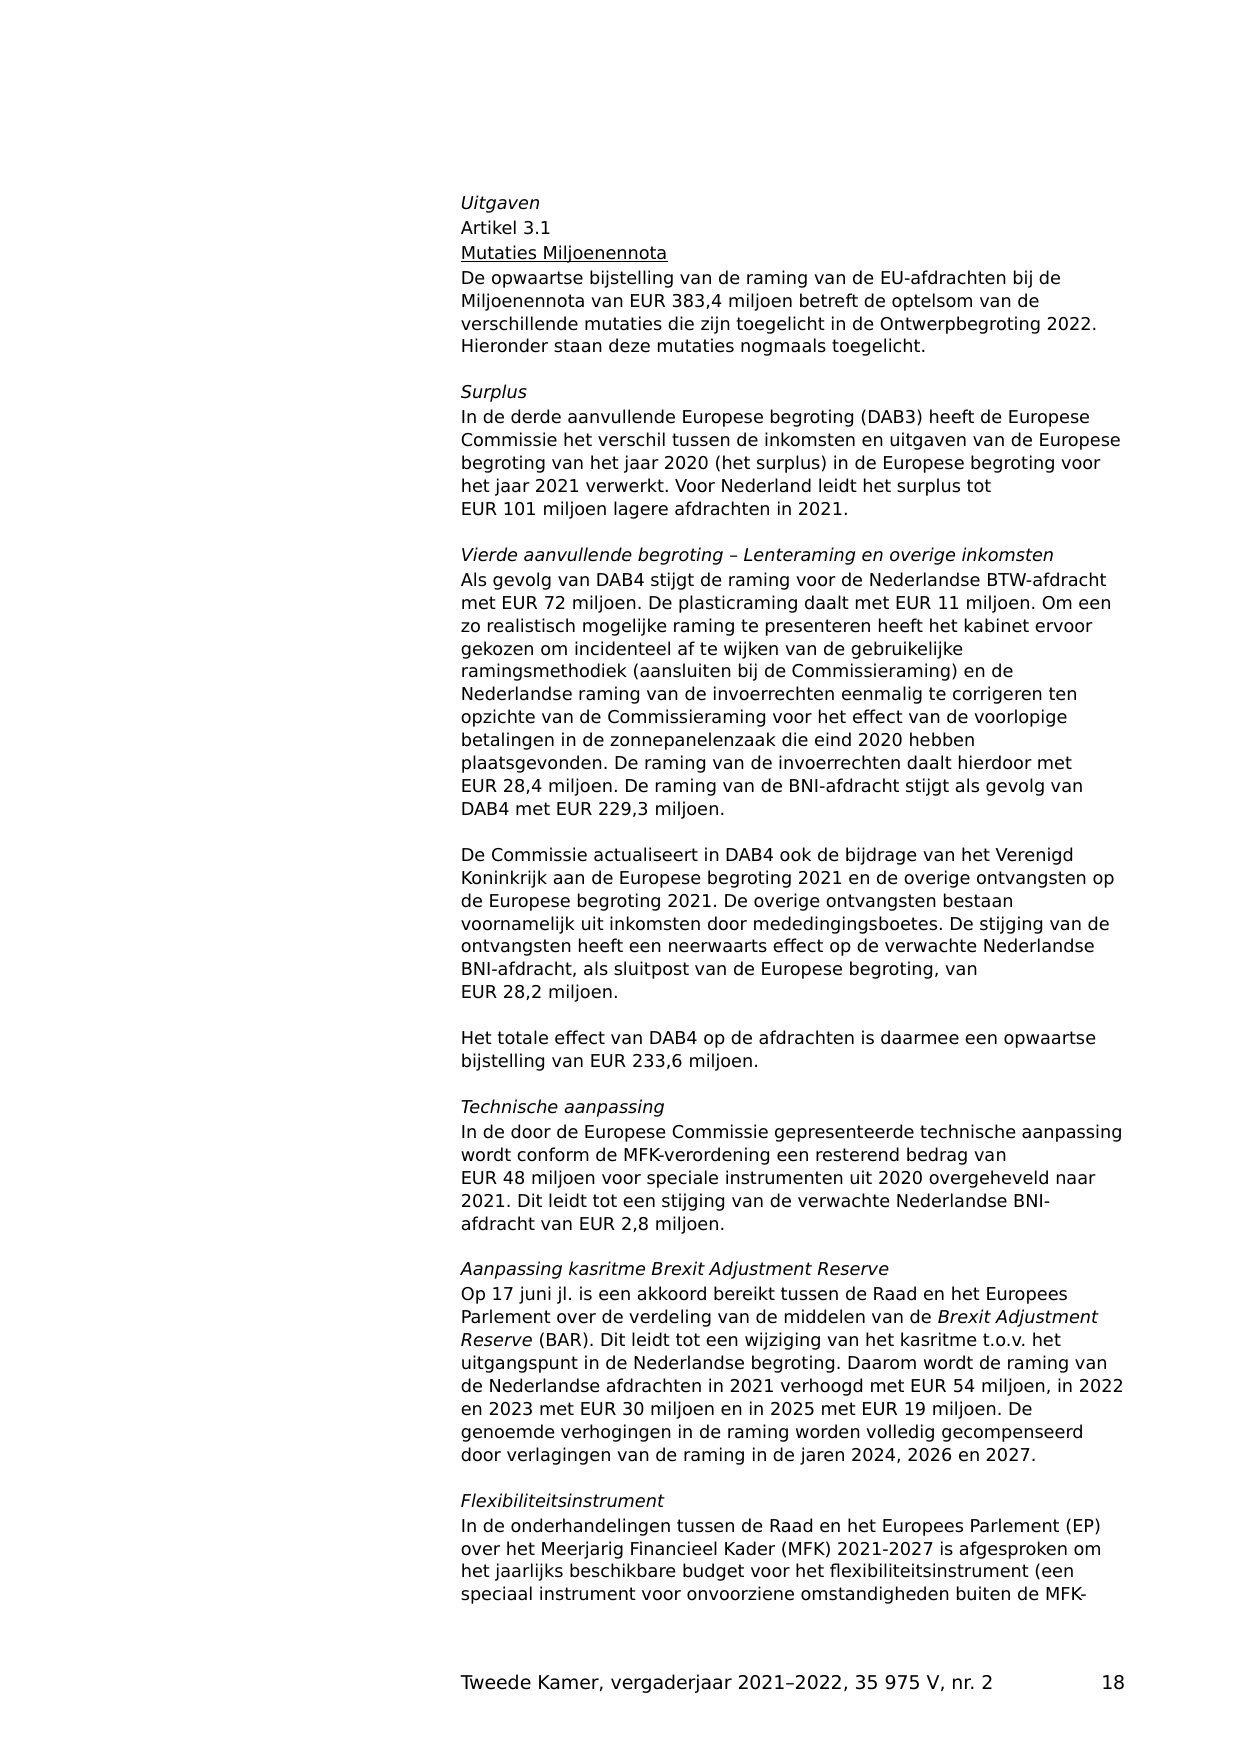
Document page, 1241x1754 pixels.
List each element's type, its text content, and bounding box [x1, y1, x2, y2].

text Artikel 3.1 [461, 216, 1125, 239]
text Op 17 juni jl. is een akkoord bereikt tussen de Raad en het Europees Parlement over de verdeling van de middelen van de Brexit Adjustment Reserve (BAR). Dit leidt tot een wijziging van het kasritme t.o.v. het uitgangspunt in de Nederlandse begroting. Daarom wordt de raming van de Nederlandse afdrachten in 2021 verhoogd met EUR 54 miljoen, in 2022 en 2023 met EUR 30 miljoen en in 2025 met EUR 19 miljoen. De genoemde verhogingen in de raming worden volledig gecompenseerd door verlagingen van de raming in de jaren 2024, 2026 en 2027. [461, 1282, 1125, 1466]
text In de door de Europese Commissie gepresenteerde technische aanpassing wordt conform de MFK-verordening een resterend bedrag van EUR 48 miljoen voor speciale instrumenten uit 2020 overgeheveld naar 2021. Dit leidt tot een stijging van de verwachte Nederlandse BNI-afdracht van EUR 2,8 miljoen. [461, 1120, 1125, 1234]
text Mutaties Miljoenennota [461, 241, 1125, 264]
text Als gevolg van DAB4 stijgt de raming voor de Nederlandse BTW-afdracht met EUR 72 miljoen. De plasticraming daalt met EUR 11 miljoen. Om een zo realistisch mogelijke raming te presenteren heeft het kabinet ervoor gekozen om incidenteel af te wijken van de gebruikelijke ramingsmethodiek (aansluiten bij de Commissieraming) en de Nederlandse raming van de invoerrechten eenmalig te corrigeren ten opzichte van de Commissieraming voor het effect van de voorlopige betalingen in de zonnepanelenzaak die eind 2020 hebben plaatsgevonden. De raming van de invoerrechten daalt hierdoor met EUR 28,4 miljoen. De raming van de BNI-afdracht stijgt als gevolg van DAB4 met EUR 229,3 miljoen. [461, 568, 1125, 820]
text De Commissie actualiseert in DAB4 ook de bijdrage van het Verenigd Koninkrijk aan de Europese begroting 2021 en de overige ontvangsten op de Europese begroting 2021. De overige ontvangsten bestaan voornamelijk uit inkomsten door mededingingsboetes. De stijging van de ontvangsten heeft een neerwaarts effect op de verwachte Nederlandse BNI-afdracht, als sluitpost van de Europese begroting, van EUR 28,2 miljoen. [461, 843, 1125, 1003]
text Flexibiliteitsinstrument [461, 1489, 1125, 1512]
text De opwaartse bijstelling van de raming van de EU-afdrachten bij de Miljoenennota van EUR 383,4 miljoen betreft de optelsom van de verschillende mutaties die zijn toegelicht in de Ontwerpbegroting 2022. Hieronder staan deze mutaties nogmaals toegelicht. [461, 266, 1125, 357]
text In de onderhandelingen tussen de Raad en het Europees Parlement (EP) over het Meerjarig Financieel Kader (MFK) 2021-2027 is afgesproken om het jaarlijks beschikbare budget voor het flexibiliteitsinstrument (een speciaal instrument voor onvoorziene omstandigheden buiten de MFK- [461, 1514, 1125, 1605]
text Het totale effect van DAB4 op de afdrachten is daarmee een opwaartse bijstelling van EUR 233,6 miljoen. [461, 1026, 1125, 1072]
text Uitgaven [461, 191, 1125, 214]
text Surplus [461, 380, 1125, 403]
text Vierde aanvullende begroting – Lenteraming en overige inkomsten [461, 543, 1125, 566]
text In de derde aanvullende Europese begroting (DAB3) heeft de Europese Commissie het verschil tussen de inkomsten en uitgaven van de Europese begroting van het jaar 2020 (het surplus) in de Europese begroting voor het jaar 2021 verwerkt. Voor Nederland leidt het surplus tot EUR 101 miljoen lagere afdrachten in 2021. [461, 405, 1125, 520]
text Aanpassing kasritme Brexit Adjustment Reserve [461, 1257, 1125, 1280]
text Technische aanpassing [461, 1095, 1125, 1118]
